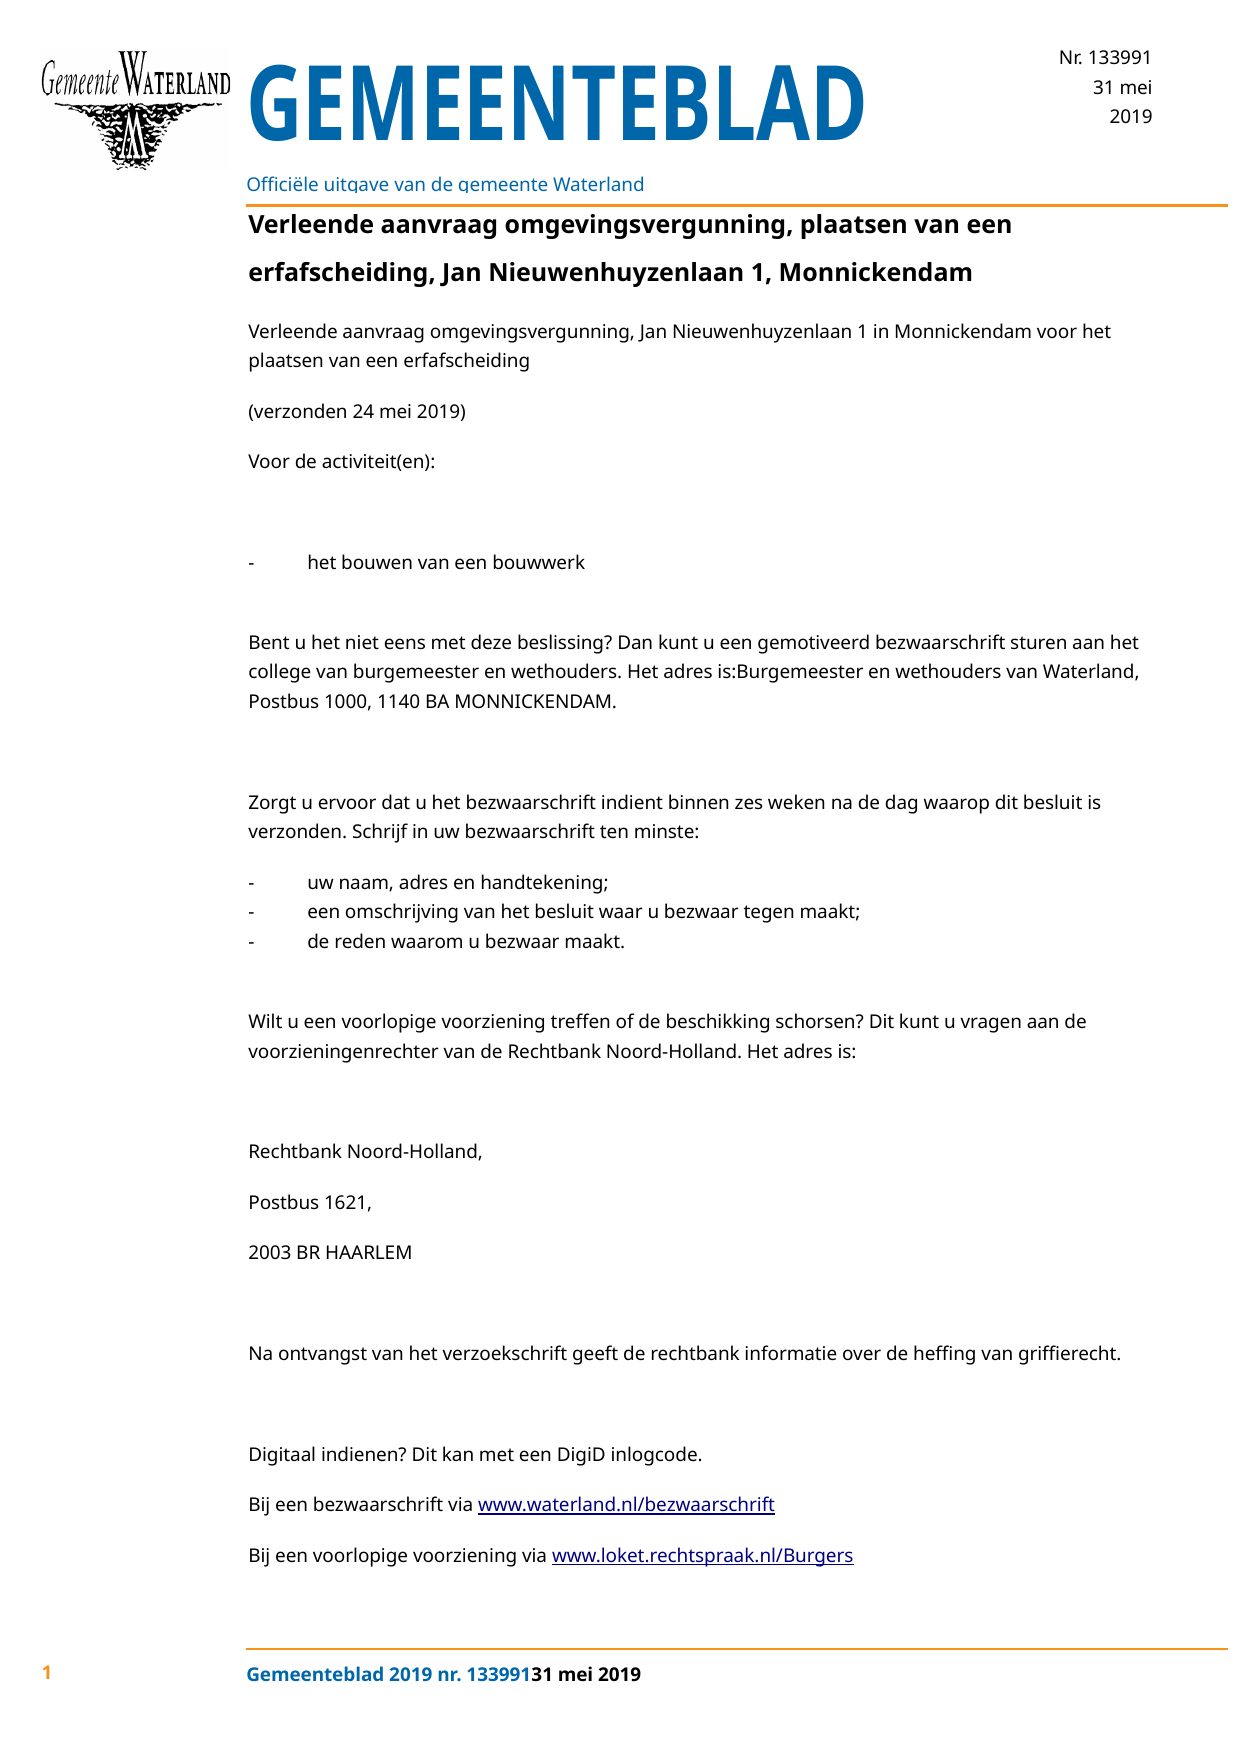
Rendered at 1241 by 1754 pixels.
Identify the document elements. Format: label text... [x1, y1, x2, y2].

text Postbus 1621, [248, 1189, 1152, 1215]
text (verzonden 24 mei 2019) [248, 398, 1152, 424]
text Bij een bezwaarschrift via www.waterland.nl/bezwaarschrift [248, 1492, 1152, 1517]
list uw naam, adres en handtekening; [248, 869, 1152, 895]
list het bouwen van een bouwwerk [248, 549, 1152, 575]
text 2003 BR HAARLEM [248, 1239, 1152, 1265]
text Na ontvangst van het verzoekschrift geeft de rechtbank informatie over de heffing van griffierecht. [248, 1340, 1152, 1366]
text Digitaal indienen? Dit kan met een DigiD inlogcode. [248, 1441, 1152, 1467]
text Verleende aanvraag omgevingsvergunning, Jan Nieuwenhuyzenlaan 1 in Monnickendam voor het plaatsen van een erfafscheiding [248, 318, 1152, 373]
text Voor de activiteit(en): [248, 448, 1152, 474]
picture [41, 47, 231, 172]
text Bent u het niet eens met deze beslissing? Dan kunt u een gemotiveerd bezwaarschrift sturen aan het college van burgemeester en wethouders. Het adres is:Burgemeester en wethouders van Waterland, Postbus 1000, 1140 BA MONNICKENDAM. [248, 629, 1152, 714]
text Wilt u een voorlopige voorziening treffen of de beschikking schorsen? Dit kunt u vragen aan de voorzieningenrechter van de Rechtbank Noord-Holland. Het adres is: [248, 1008, 1152, 1064]
text Bij een voorlopige voorziening via www.loket.rechtspraak.nl/Burgers [248, 1542, 1152, 1568]
text Zorgt u ervoor dat u het bezwaarschrift indient binnen zes weken na de dag waarop dit besluit is verzonden. Schrijf in uw bezwaarschrift ten minste: [248, 789, 1152, 844]
text Verleende aanvraag omgevingsvergunning, plaatsen van een erfafscheiding, Jan Nieuwenhuyzenlaan 1, Monnickendam [248, 207, 1152, 288]
list een omschrijving van het besluit waar u bezwaar tegen maakt; [248, 899, 1152, 924]
list de reden waarom u bezwaar maakt. [248, 928, 1152, 954]
text Rechtbank Noord-Holland, [248, 1139, 1152, 1164]
